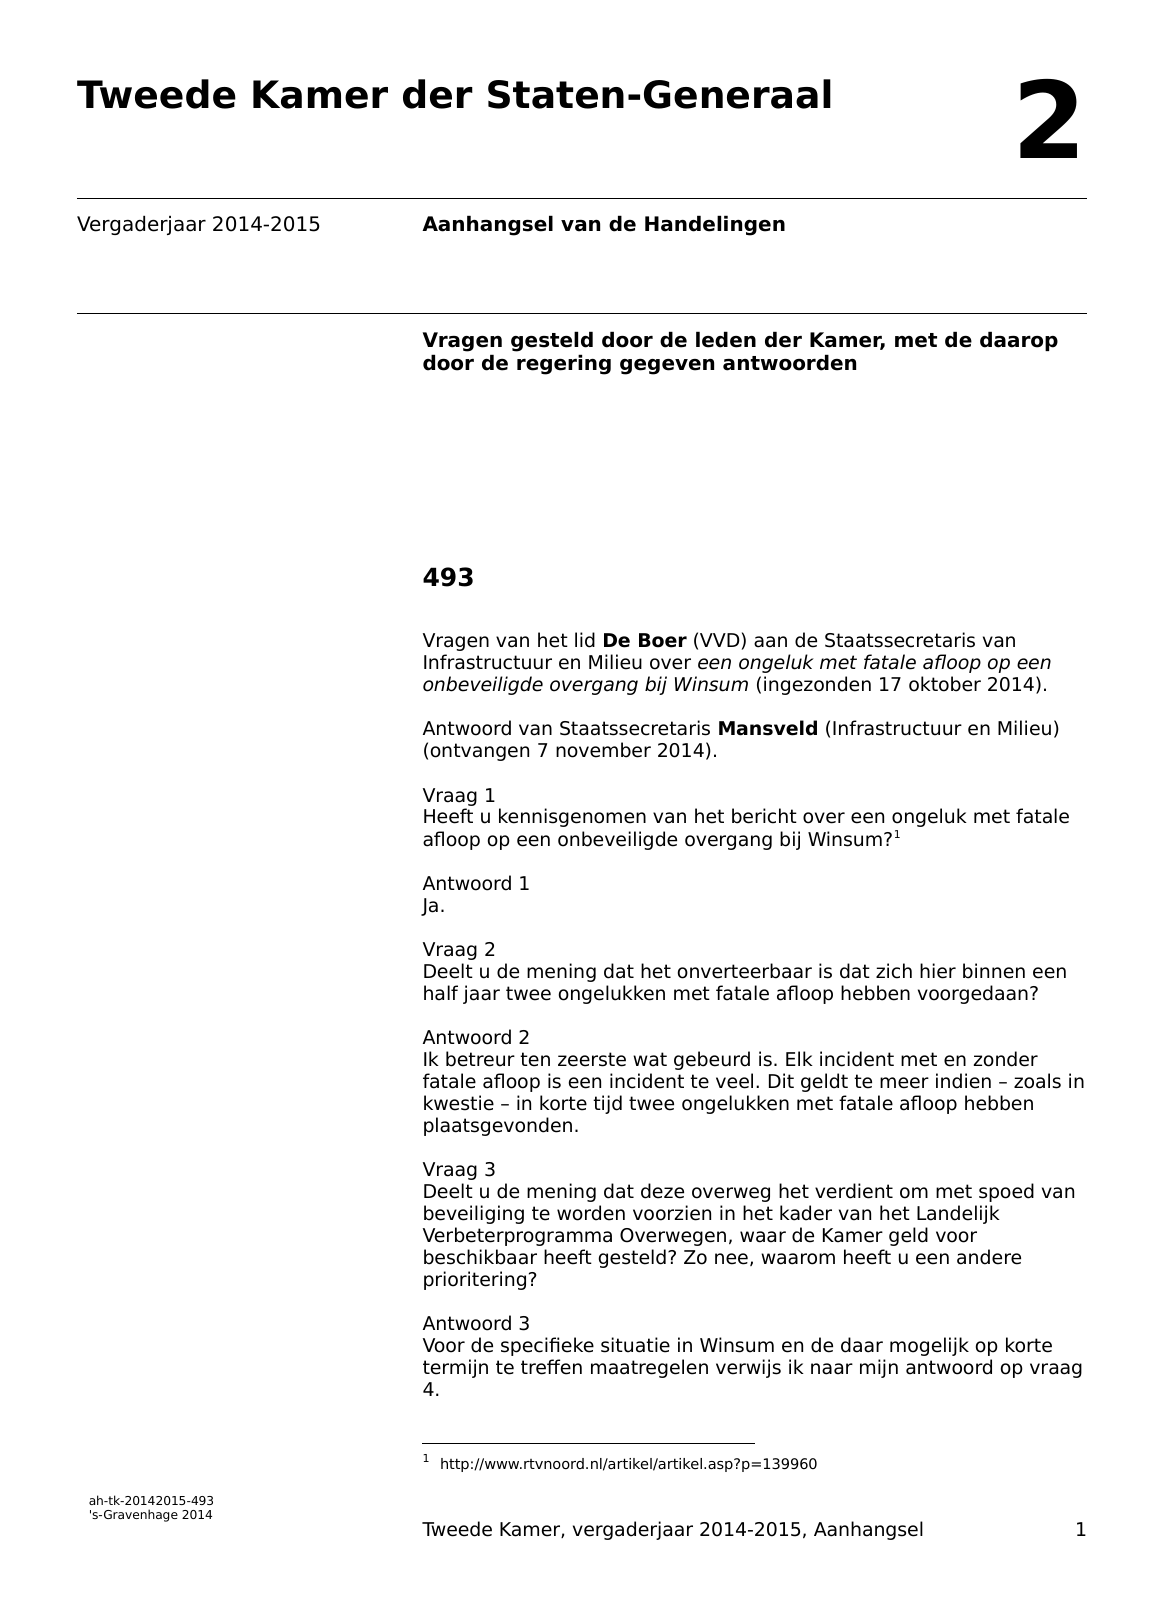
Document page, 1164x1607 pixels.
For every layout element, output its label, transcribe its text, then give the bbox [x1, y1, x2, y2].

text 's-Gravenhage 2014 [88, 1508, 323, 1522]
text Heeft u kennisgenomen van het bericht over een ongeluk met fatale afloop op een onbeveiligde overgang bij Winsum? [422, 806, 1087, 850]
table_header Tweede Kamer der Staten-Generaal [77, 59, 886, 198]
text Vraag 1 [422, 784, 1087, 806]
text ah-tk-20142015-493 [88, 1494, 323, 1508]
table_cell [77, 314, 422, 375]
text Antwoord 3 [422, 1313, 1087, 1335]
text 493 [422, 563, 1087, 592]
text Vraag 2 [422, 939, 1087, 961]
text Deelt u de mening dat het onverteerbaar is dat zich hier binnen een half jaar twee ongelukken met fatale afloop hebben voorgedaan? [422, 961, 1087, 1005]
text Ik betreur ten zeerste wat gebeurd is. Elk incident met en zonder fatale afloop is een incident te veel. Dit geldt te meer indien – zoals in kwestie – in korte tijd twee ongelukken met fatale afloop hebben plaatsgevonden. [422, 1049, 1087, 1137]
text Voor de specifieke situatie in Winsum en de daar mogelijk op korte termijn te treffen maatregelen verwijs ik naar mijn antwoord op vraag 4. [422, 1335, 1087, 1401]
text Deelt u de mening dat deze overweg het verdient om met spoed van beveiliging te worden voorzien in het kader van het Landelijk Verbeterprogramma Overwegen, waar de Kamer geld voor beschikbaar heeft gesteld? Zo nee, waarom heeft u een andere prioritering? [422, 1181, 1087, 1291]
table_cell Vergaderjaar 2014-2015 [77, 199, 422, 313]
text Vraag 3 [422, 1159, 1087, 1181]
text Ja. [422, 894, 1087, 917]
text Antwoord van Staatssecretaris Mansveld (Infrastructuur en Milieu) (ontvangen 7 november 2014). [422, 718, 1087, 762]
table_cell Aanhangsel van de Handelingen [422, 199, 1087, 313]
text http://www.rtvnoord.nl/artikel/artikel.asp?p=139960 [422, 1452, 1087, 1474]
text Antwoord 2 [422, 1027, 1087, 1049]
text Vragen van het lid De Boer (VVD) aan de Staatssecretaris van Infrastructuur en Milieu over een ongeluk met fatale afloop op een onbeveiligde overgang bij Winsum (ingezonden 17 oktober 2014). [422, 630, 1087, 696]
text Antwoord 1 [422, 873, 1087, 894]
table_cell Vragen gesteld door de leden der Kamer, met de daarop door de regering gegeven antwoorden [422, 314, 1087, 375]
table_header 2 [886, 59, 1087, 198]
